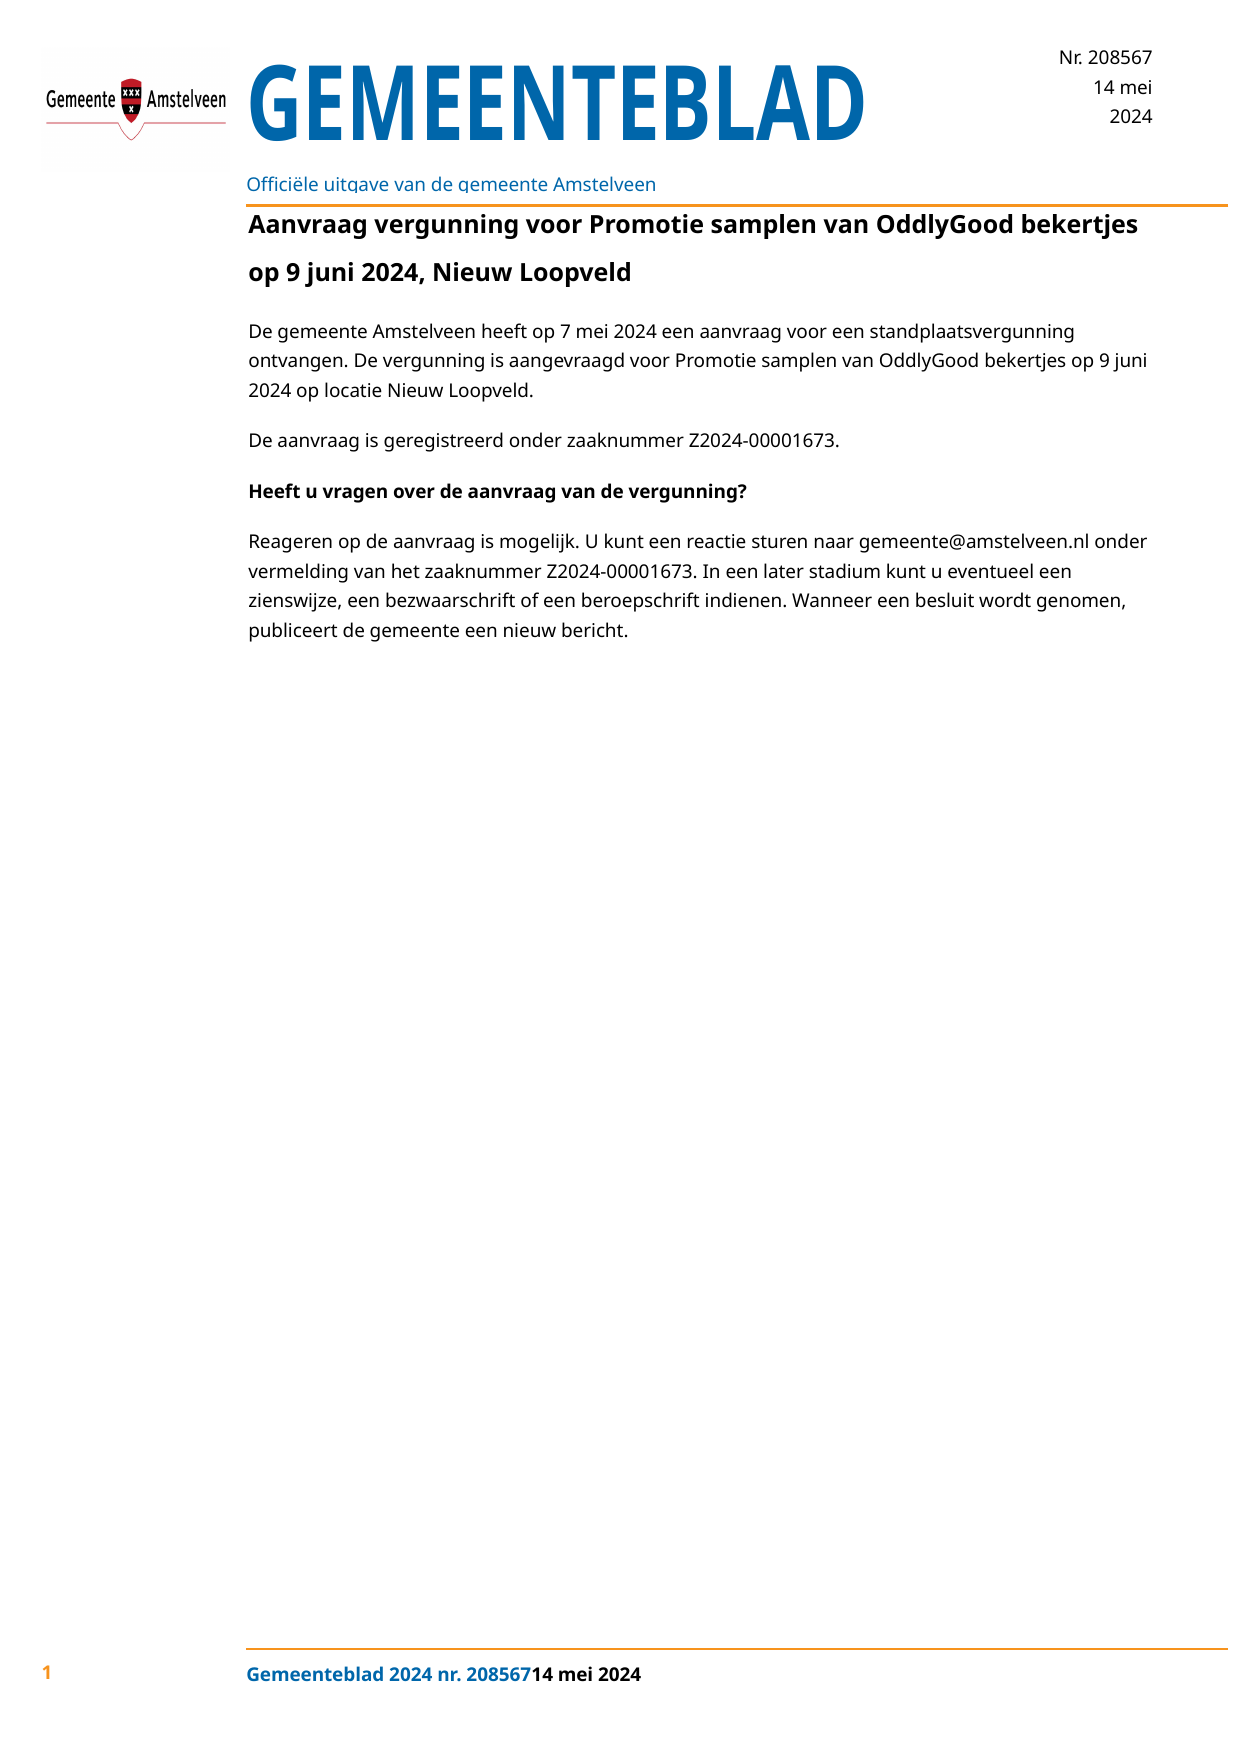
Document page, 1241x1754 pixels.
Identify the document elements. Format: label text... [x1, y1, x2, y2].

text Reageren op de aanvraag is mogelijk. U kunt een reactie sturen naar gemeente@amstelveen.nl onder vermelding van het zaaknummer Z2024-00001673. In een later stadium kunt u eventueel een zienswijze, een bezwaarschrift of een beroepschrift indienen. Wanneer een besluit wordt genomen, publiceert de gemeente een nieuw bericht. [248, 528, 1152, 643]
picture [41, 47, 231, 172]
text De aanvraag is geregistreerd onder zaaknummer Z2024-00001673. [248, 427, 1152, 453]
text Heeft u vragen over de aanvraag van de vergunning? [248, 478, 1152, 504]
text De gemeente Amstelveen heeft op 7 mei 2024 een aanvraag voor een standplaatsvergunning ontvangen. De vergunning is aangevraagd voor Promotie samplen van OddlyGood bekertjes op 9 juni 2024 op locatie Nieuw Loopveld. [248, 318, 1152, 403]
text Aanvraag vergunning voor Promotie samplen van OddlyGood bekertjes op 9 juni 2024, Nieuw Loopveld [248, 207, 1152, 288]
